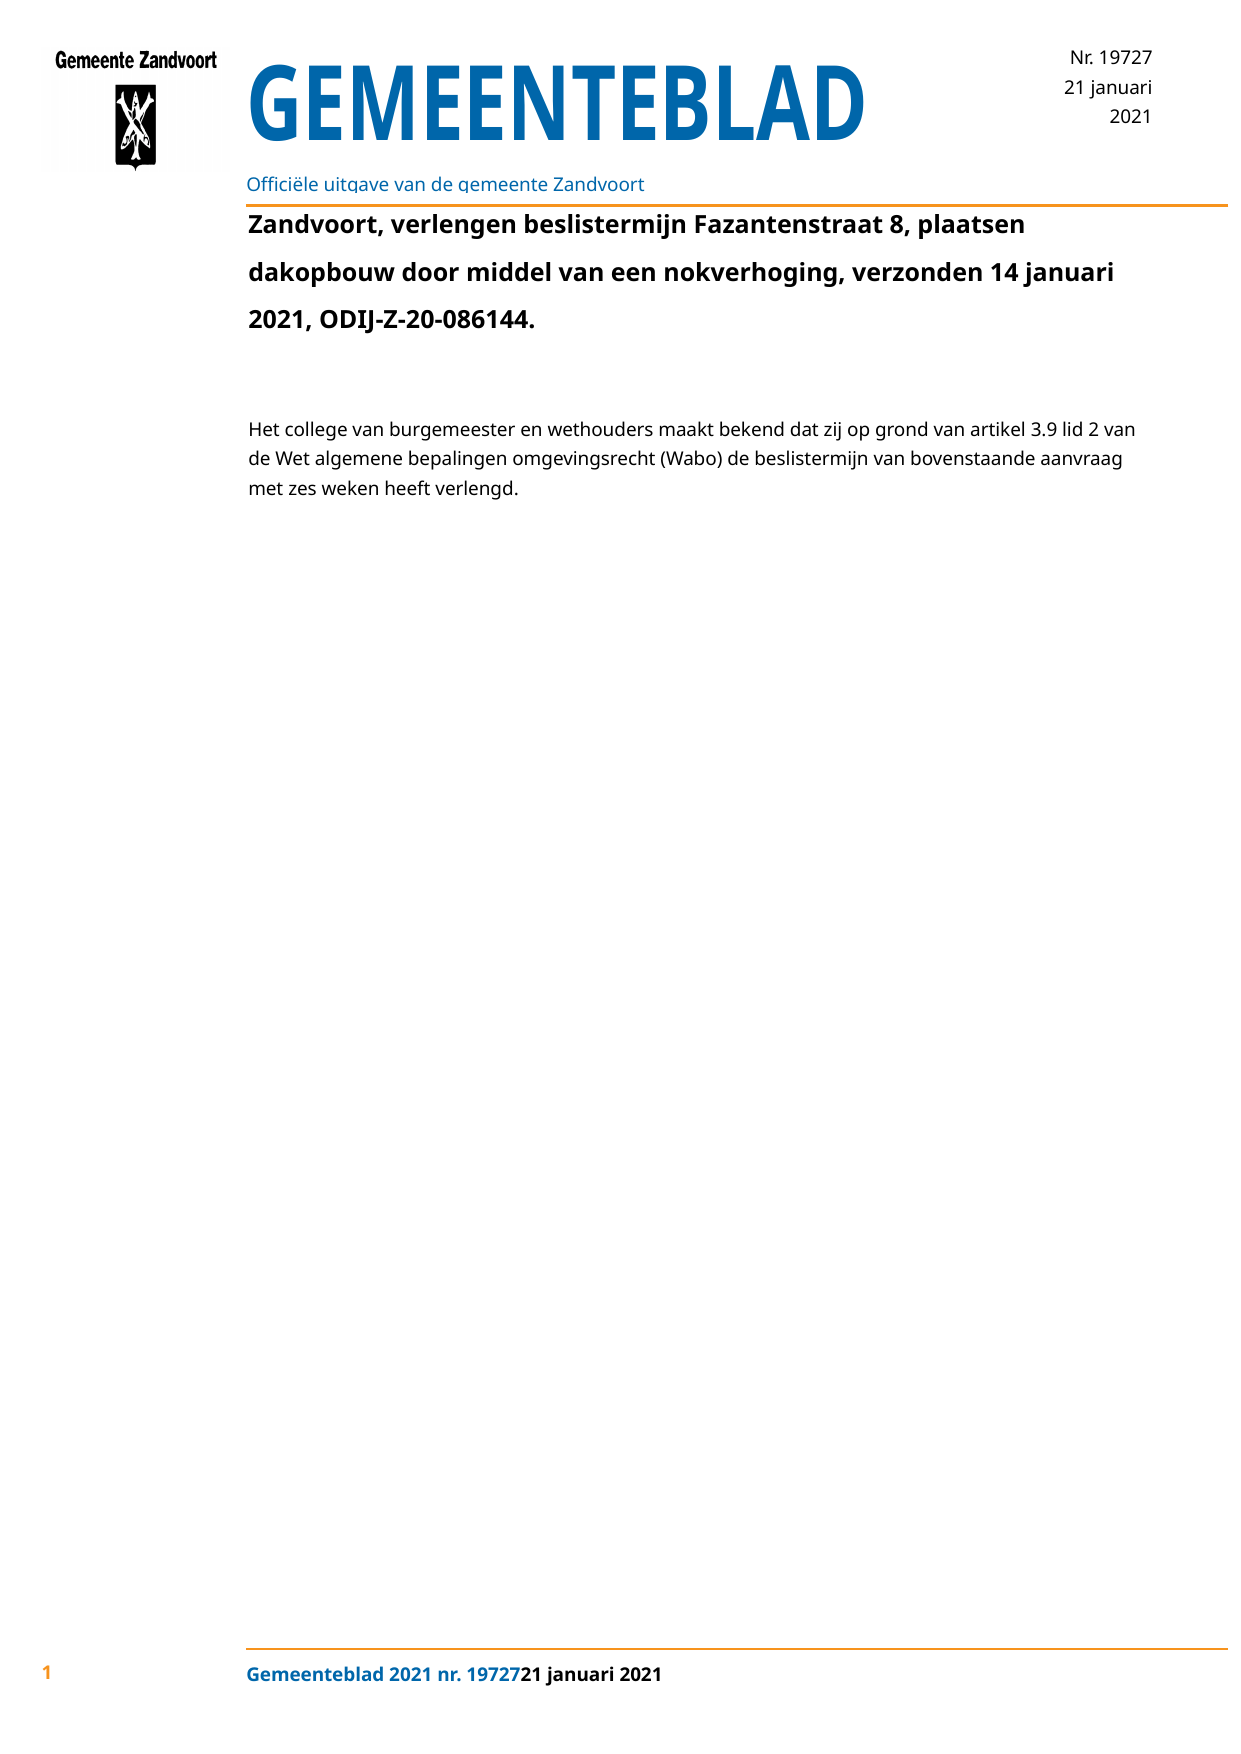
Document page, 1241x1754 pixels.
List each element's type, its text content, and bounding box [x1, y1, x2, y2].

picture [41, 47, 231, 172]
text Zandvoort, verlengen beslistermijn Fazantenstraat 8, plaatsen dakopbouw door middel van een nokverhoging, verzonden 14 januari 2021, ODIJ-Z-20-086144. [248, 207, 1152, 336]
text Het college van burgemeester en wethouders maakt bekend dat zij op grond van artikel 3.9 lid 2 van de Wet algemene bepalingen omgevingsrecht (Wabo) de beslistermijn van bovenstaande aanvraag met zes weken heeft verlengd. [248, 416, 1152, 501]
